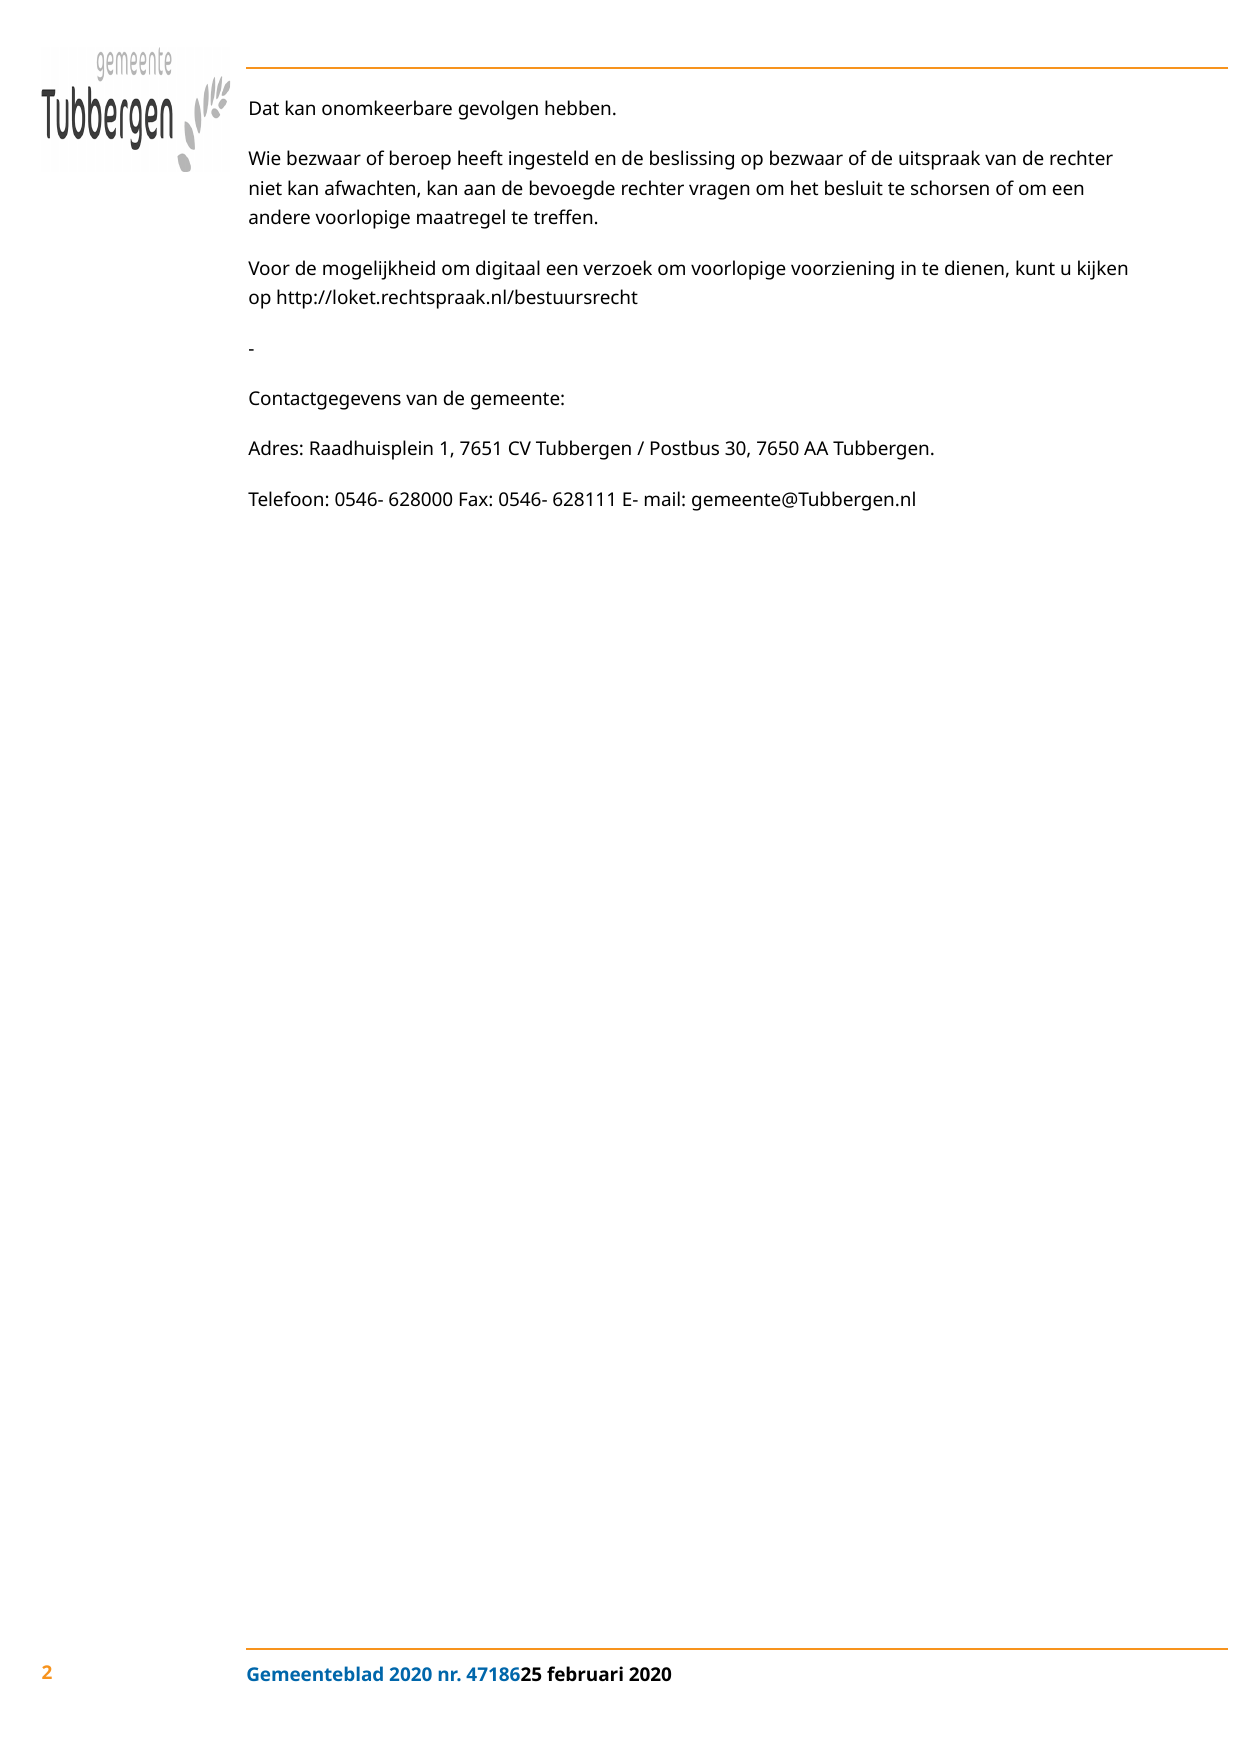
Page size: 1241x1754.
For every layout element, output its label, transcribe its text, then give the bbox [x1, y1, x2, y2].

text Adres: Raadhuisplein 1, 7651 CV Tubbergen / Postbus 30, 7650 AA Tubbergen. [248, 436, 1152, 461]
text - [248, 335, 1152, 361]
text Telefoon: 0546- 628000 Fax: 0546- 628111 E- mail: gemeente@Tubbergen.nl [248, 486, 1152, 512]
text Contactgegevens van de gemeente: [248, 385, 1152, 411]
text Dat kan onomkeerbare gevolgen hebben. [248, 95, 1152, 121]
text Wie bezwaar of beroep heeft ingesteld en de beslissing op bezwaar of de uitspraak van de rechter niet kan afwachten, kan aan de bevoegde rechter vragen om het besluit te schorsen of om een andere voorlopige maatregel te treffen. [248, 145, 1152, 230]
text Voor de mogelijkheid om digitaal een verzoek om voorlopige voorziening in te dienen, kunt u kijken op http://loket.rechtspraak.nl/bestuursrecht [248, 255, 1152, 310]
picture [41, 47, 231, 172]
